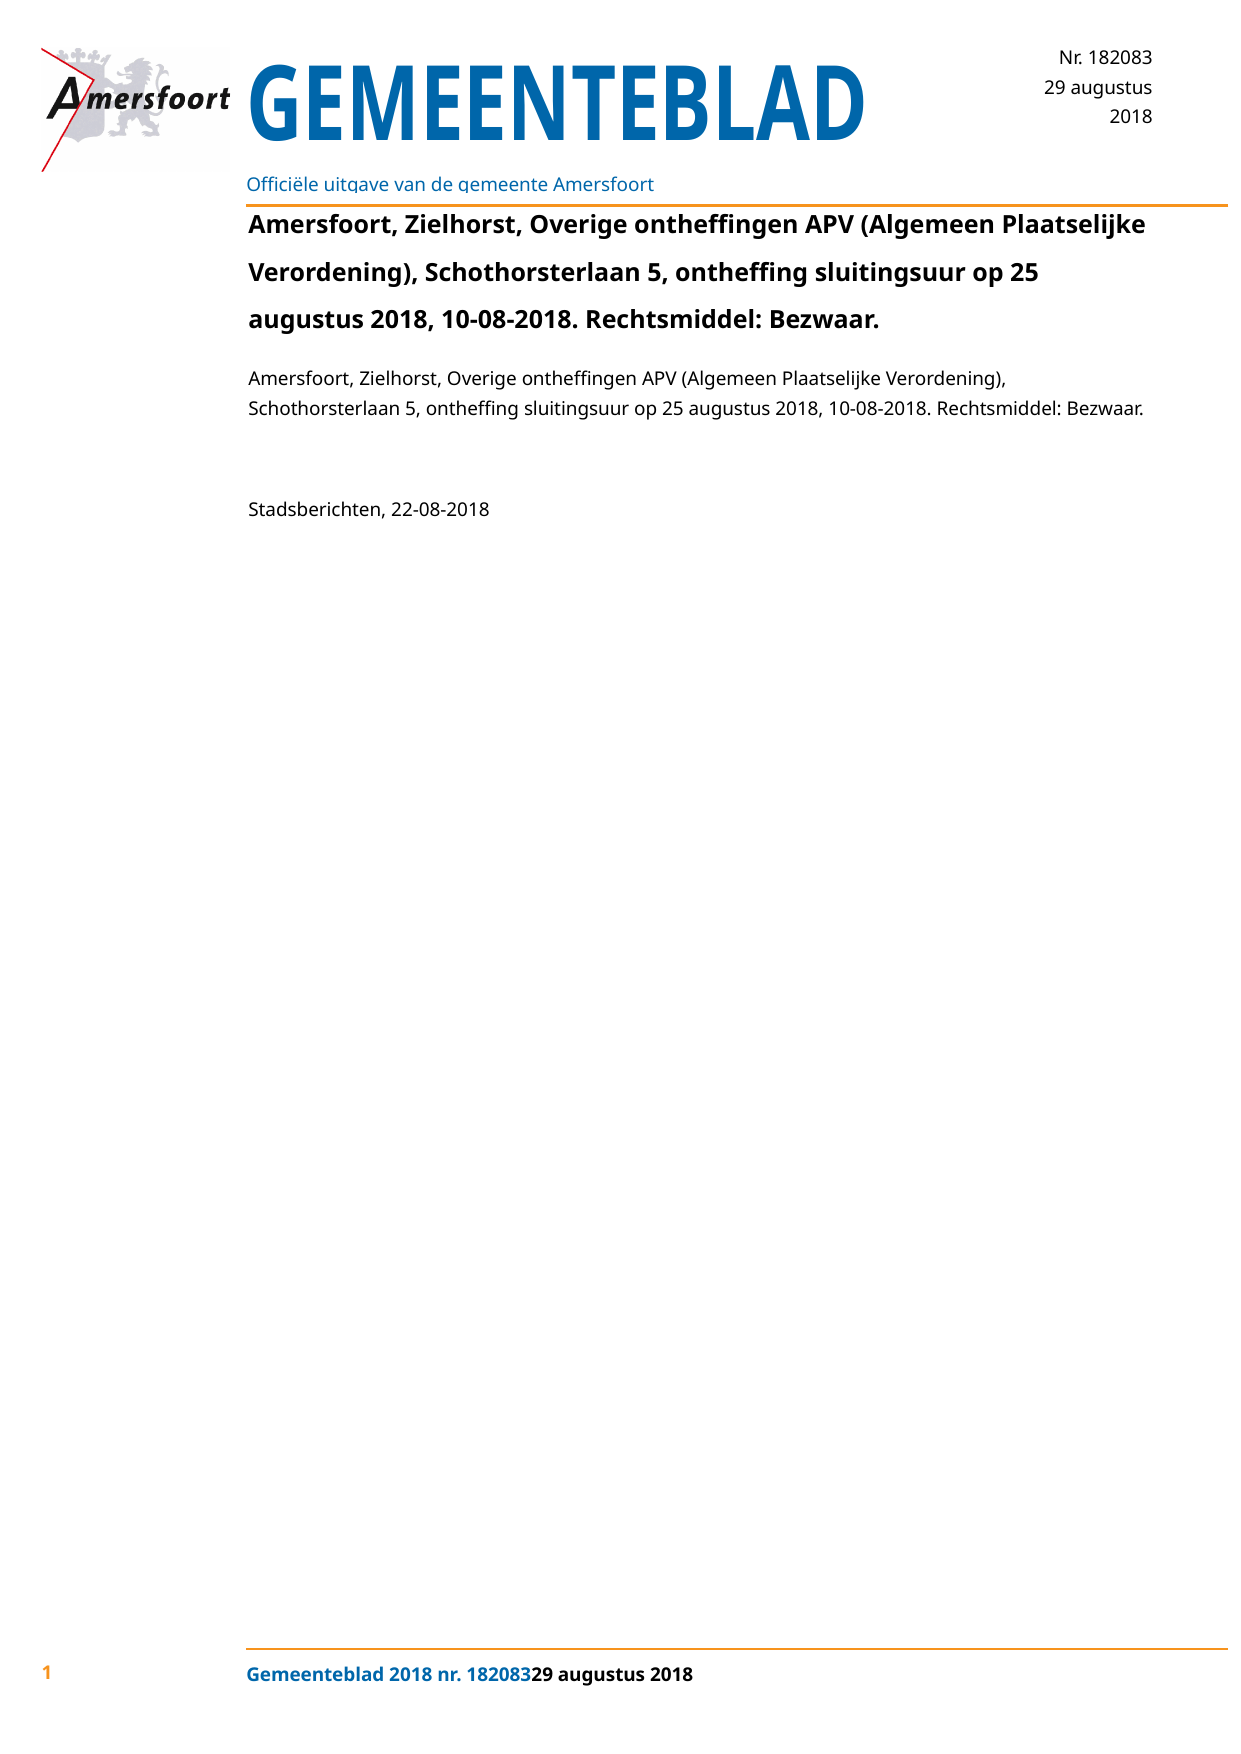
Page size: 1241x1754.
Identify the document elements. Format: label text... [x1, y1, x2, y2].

picture [41, 47, 231, 172]
text Amersfoort, Zielhorst, Overige ontheffingen APV (Algemeen Plaatselijke Verordening), Schothorsterlaan 5, ontheffing sluitingsuur op 25 augustus 2018, 10-08-2018. Rechtsmiddel: Bezwaar. [248, 207, 1152, 336]
text Amersfoort, Zielhorst, Overige ontheffingen APV (Algemeen Plaatselijke Verordening), Schothorsterlaan 5, ontheffing sluitingsuur op 25 augustus 2018, 10-08-2018. Rechtsmiddel: Bezwaar. [248, 366, 1152, 421]
text Stadsberichten, 22-08-2018 [248, 496, 1152, 522]
